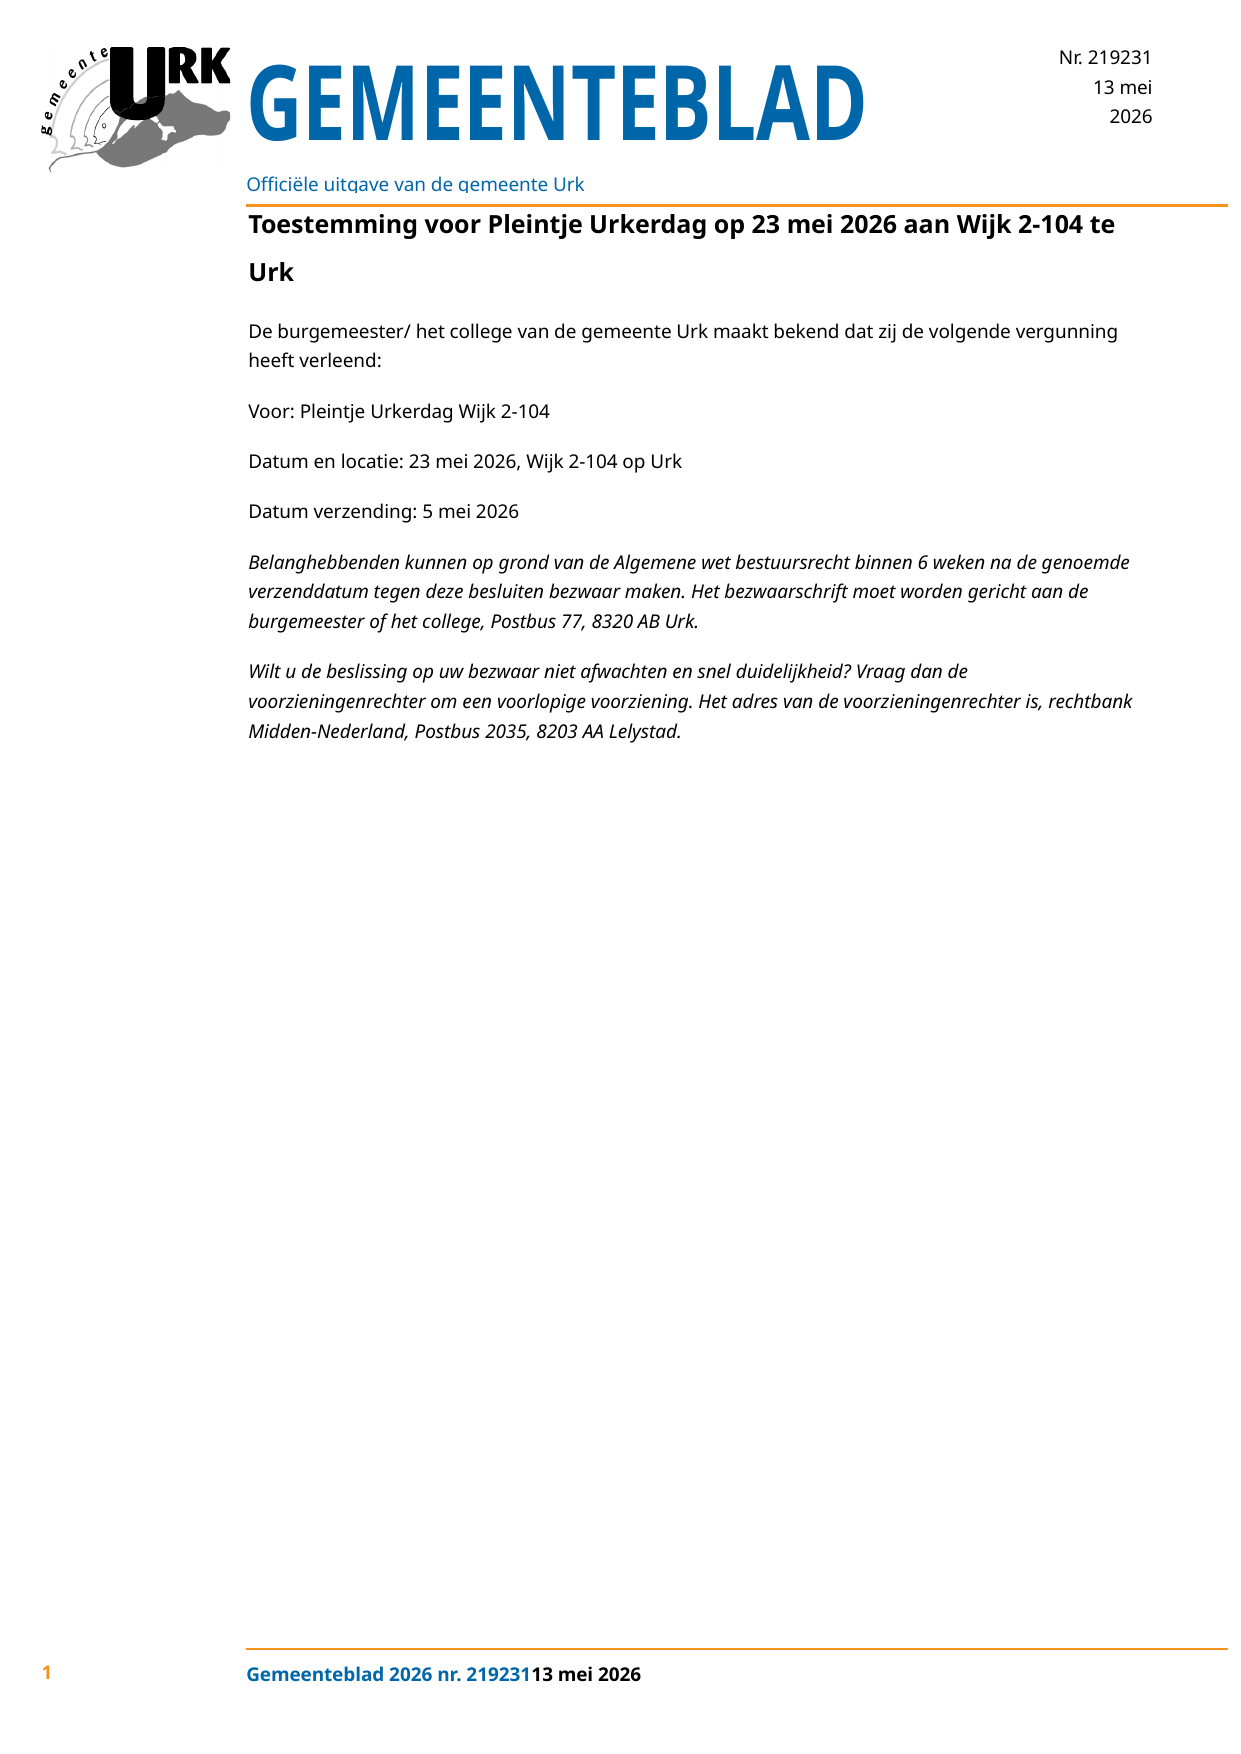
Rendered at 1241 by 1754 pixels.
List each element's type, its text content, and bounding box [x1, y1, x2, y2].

picture [41, 47, 231, 172]
text Belanghebbenden kunnen op grond van de Algemene wet bestuursrecht binnen 6 weken na de genoemde verzenddatum tegen deze besluiten bezwaar maken. Het bezwaarschrift moet worden gericht aan de burgemeester of het college, Postbus 77, 8320 AB Urk. [248, 549, 1152, 634]
text Datum en locatie: 23 mei 2026, Wijk 2-104 op Urk [248, 448, 1152, 474]
text Wilt u de beslissing op uw bezwaar niet afwachten en snel duidelijkheid? Vraag dan de voorzieningenrechter om een voorlopige voorziening. Het adres van de voorzieningenrechter is, rechtbank Midden-Nederland, Postbus 2035, 8203 AA Lelystad. [248, 659, 1152, 744]
text Toestemming voor Pleintje Urkerdag op 23 mei 2026 aan Wijk 2-104 te Urk [248, 207, 1152, 288]
text De burgemeester/ het college van de gemeente Urk maakt bekend dat zij de volgende vergunning heeft verleend: [248, 318, 1152, 373]
text Datum verzending: 5 mei 2026 [248, 499, 1152, 524]
text Voor: Pleintje Urkerdag Wijk 2-104 [248, 398, 1152, 424]
